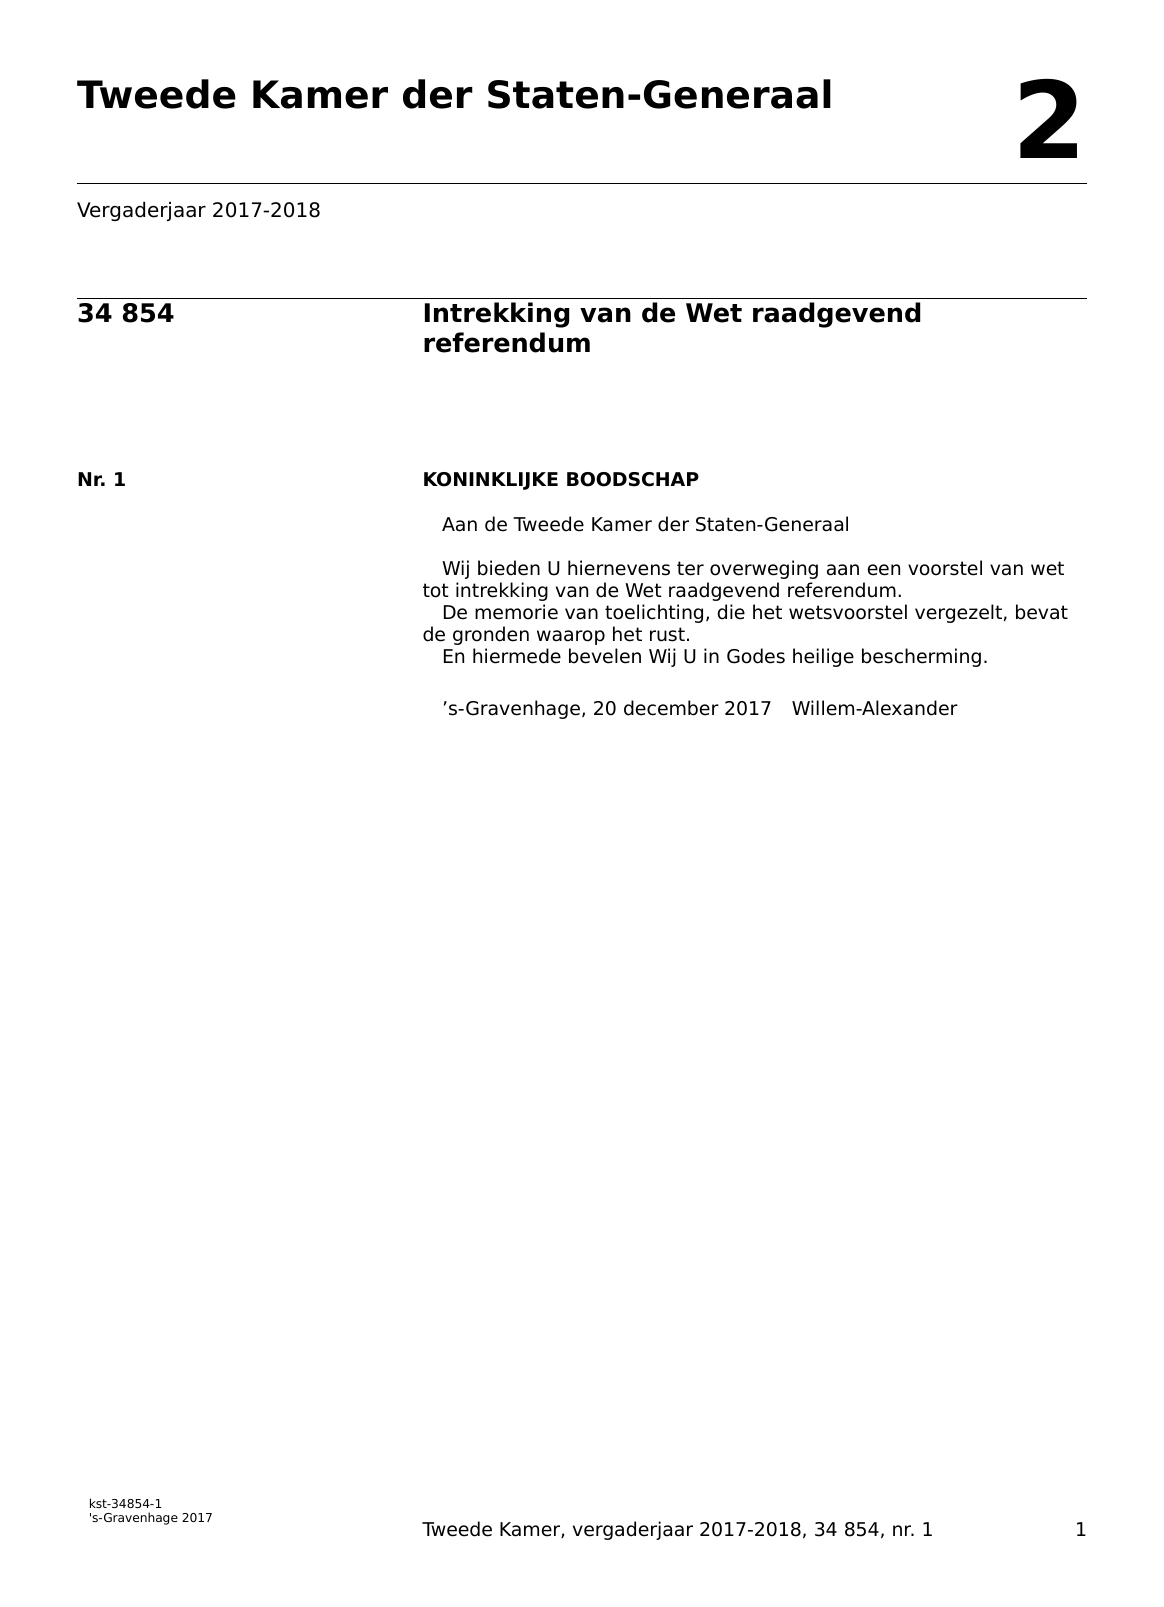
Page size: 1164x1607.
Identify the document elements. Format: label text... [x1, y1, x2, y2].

text De memorie van toelichting, die het wetsvoorstel vergezelt, bevat de gronden waarop het rust. [422, 602, 1087, 646]
text 's-Gravenhage 2017 [88, 1511, 323, 1525]
text En hiermede bevelen Wij U in Godes heilige bescherming. [422, 646, 1087, 668]
table_header 2 [886, 59, 1087, 183]
table_header Tweede Kamer der Staten-Generaal [77, 59, 886, 183]
text Wij bieden U hiernevens ter overweging aan een voorstel van wet tot intrekking van de Wet raadgevend referendum. [422, 558, 1087, 602]
text ’s-Gravenhage, 20 december 2017 Willem-Alexander [422, 698, 1087, 719]
subtitle Nr. 1 KONINKLIJKE BOODSCHAP [77, 469, 1087, 491]
table_cell Vergaderjaar 2017-2018 [77, 184, 1087, 298]
text Aan de Tweede Kamer der Staten-Generaal [422, 513, 1087, 536]
subtitle 34 854 Intrekking van de Wet raadgevend referendum [77, 299, 1087, 358]
text kst-34854-1 [88, 1497, 323, 1511]
